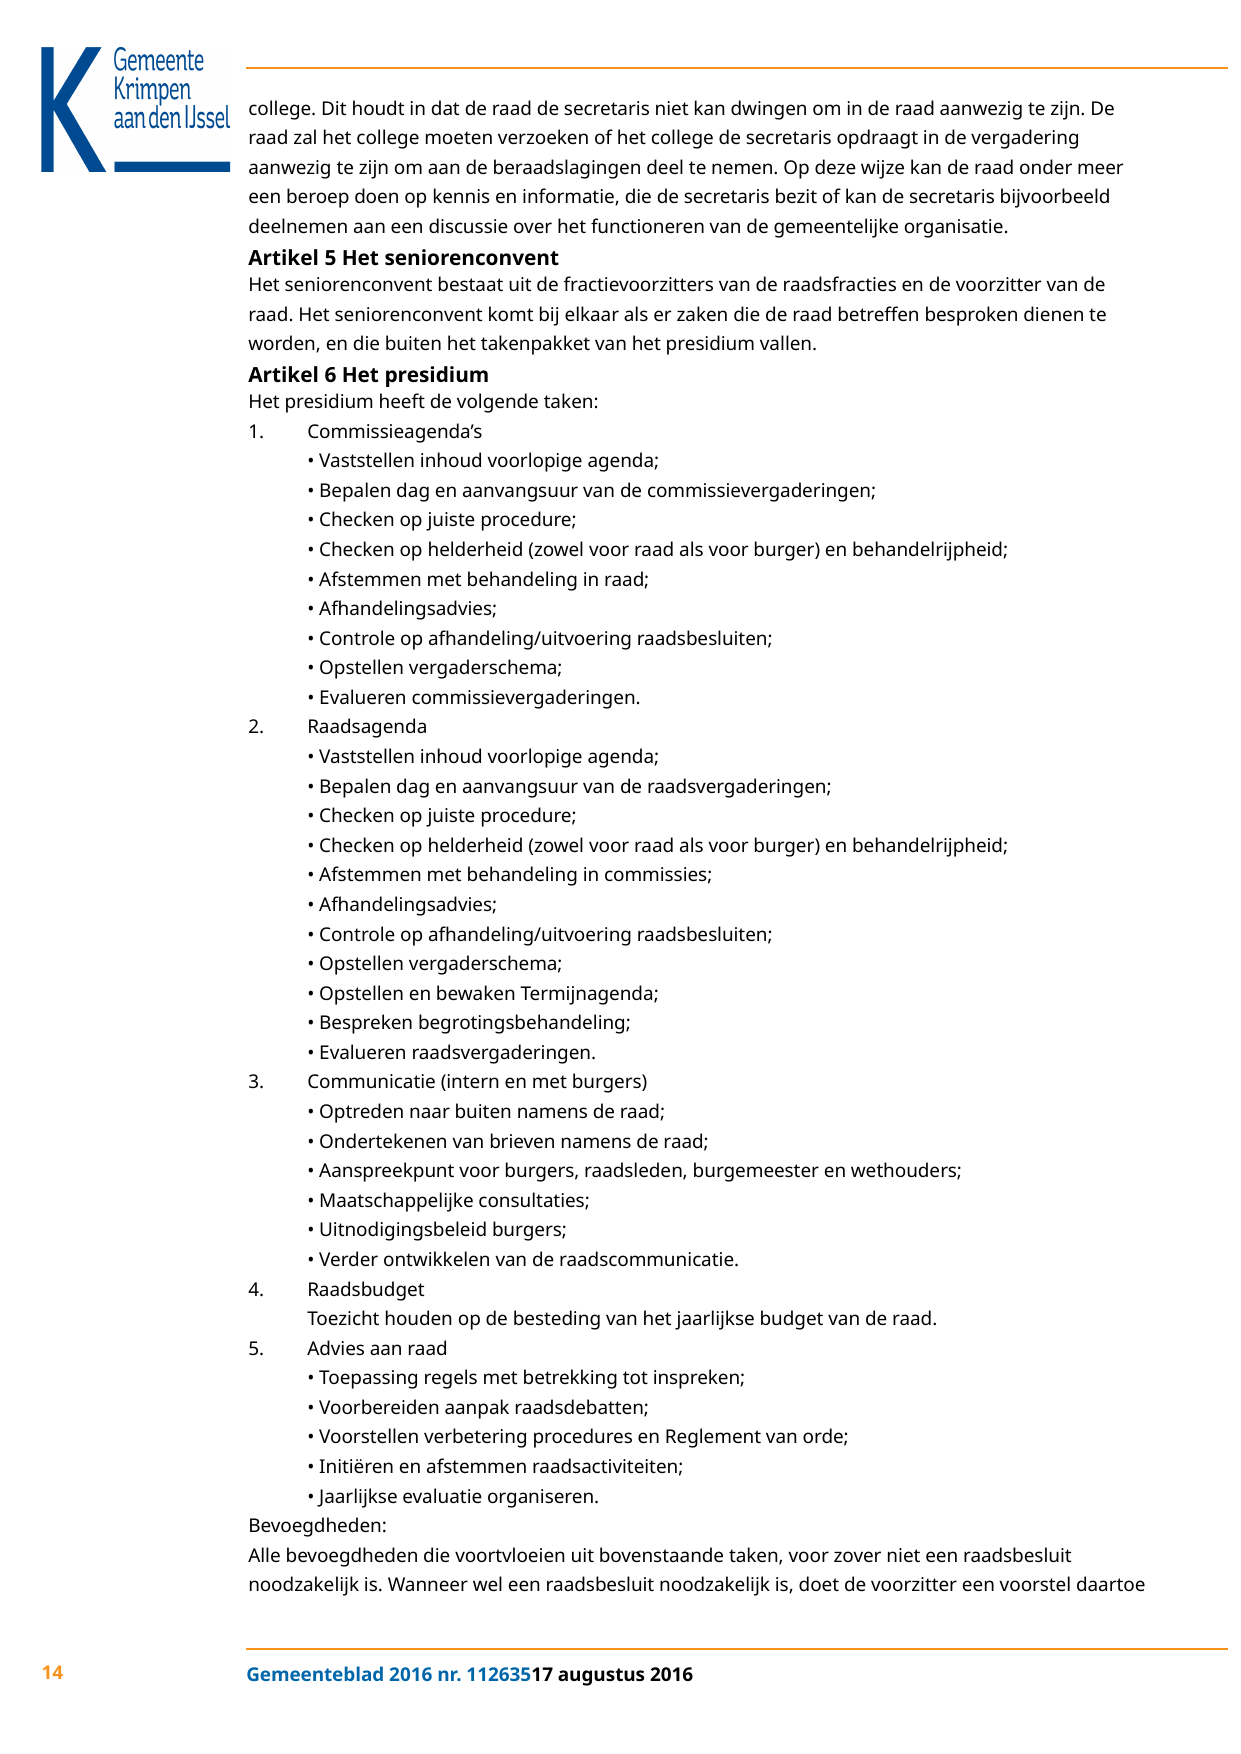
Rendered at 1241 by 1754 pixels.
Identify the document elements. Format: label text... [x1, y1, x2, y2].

list • Uitnodigingsbeleid burgers; [248, 1217, 1152, 1242]
list Commissieagenda’s [248, 418, 1152, 444]
list • Optreden naar buiten namens de raad; [248, 1098, 1152, 1124]
text Alle bevoegdheden die voortvloeien uit bovenstaande taken, voor zover niet een raadsbesluit noodzakelijk is. Wanneer wel een raadsbesluit noodzakelijk is, doet de voorzitter een voorstel daartoe [248, 1542, 1152, 1597]
text Het seniorenconvent bestaat uit de fractievoorzitters van de raadsfracties en de voorzitter van de raad. Het seniorenconvent komt bij elkaar als er zaken die de raad betreffen besproken dienen te worden, en die buiten het takenpakket van het presidium vallen. [248, 271, 1152, 356]
list Raadsagenda [248, 714, 1152, 739]
list Communicatie (intern en met burgers) [248, 1069, 1152, 1094]
list • Ondertekenen van brieven namens de raad; [248, 1128, 1152, 1154]
list • Bepalen dag en aanvangsuur van de commissievergaderingen; [248, 477, 1152, 503]
list • Afhandelingsadvies; [248, 595, 1152, 621]
list • Afstemmen met behandeling in raad; [248, 566, 1152, 592]
text Het presidium heeft de volgende taken: [248, 388, 1152, 414]
list • Verder ontwikkelen van de raadscommunicatie. [248, 1246, 1152, 1272]
list • Evalueren raadsvergaderingen. [248, 1039, 1152, 1065]
list • Initiëren en afstemmen raadsactiviteiten; [248, 1453, 1152, 1479]
list • Opstellen en bewaken Termijnagenda; [248, 980, 1152, 1006]
list • Afhandelingsadvies; [248, 891, 1152, 917]
list • Bespreken begrotingsbehandeling; [248, 1009, 1152, 1035]
list • Checken op helderheid (zowel voor raad als voor burger) en behandelrijpheid; [248, 536, 1152, 562]
text Bevoegdheden: [248, 1512, 1152, 1538]
list • Checken op helderheid (zowel voor raad als voor burger) en behandelrijpheid; [248, 832, 1152, 858]
text college. Dit houdt in dat de raad de secretaris niet kan dwingen om in de raad aanwezig te zijn. De raad zal het college moeten verzoeken of het college de secretaris opdraagt in de vergadering aanwezig te zijn om aan de beraadslagingen deel te nemen. Op deze wijze kan de raad onder meer een beroep doen op kennis en informatie, die de secretaris bezit of kan de secretaris bijvoorbeeld deelnemen aan een discussie over het functioneren van de gemeentelijke organisatie. [248, 95, 1152, 239]
list Advies aan raad [248, 1335, 1152, 1361]
list • Opstellen vergaderschema; [248, 654, 1152, 680]
list • Maatschappelijke consultaties; [248, 1187, 1152, 1213]
list • Checken op juiste procedure; [248, 802, 1152, 828]
list • Bepalen dag en aanvangsuur van de raadsvergaderingen; [248, 773, 1152, 799]
list • Checken op juiste procedure; [248, 507, 1152, 532]
list • Controle op afhandeling/uitvoering raadsbesluiten; [248, 921, 1152, 947]
list • Opstellen vergaderschema; [248, 950, 1152, 976]
list • Vaststellen inhoud voorlopige agenda; [248, 447, 1152, 473]
list • Toepassing regels met betrekking tot inspreken; [248, 1364, 1152, 1390]
list • Aanspreekpunt voor burgers, raadsleden, burgemeester en wethouders; [248, 1157, 1152, 1183]
text Artikel 5 Het seniorenconvent [248, 243, 1152, 271]
list • Evalueren commissievergaderingen. [248, 684, 1152, 710]
list • Vaststellen inhoud voorlopige agenda; [248, 743, 1152, 769]
text Artikel 6 Het presidium [248, 360, 1152, 388]
list • Controle op afhandeling/uitvoering raadsbesluiten; [248, 625, 1152, 651]
list • Afstemmen met behandeling in commissies; [248, 862, 1152, 887]
list Toezicht houden op de besteding van het jaarlijkse budget van de raad. [248, 1305, 1152, 1331]
picture [41, 47, 231, 172]
list • Voorstellen verbetering procedures en Reglement van orde; [248, 1424, 1152, 1449]
list Raadsbudget [248, 1276, 1152, 1302]
list • Voorbereiden aanpak raadsdebatten; [248, 1394, 1152, 1420]
list • Jaarlijkse evaluatie organiseren. [248, 1483, 1152, 1509]
